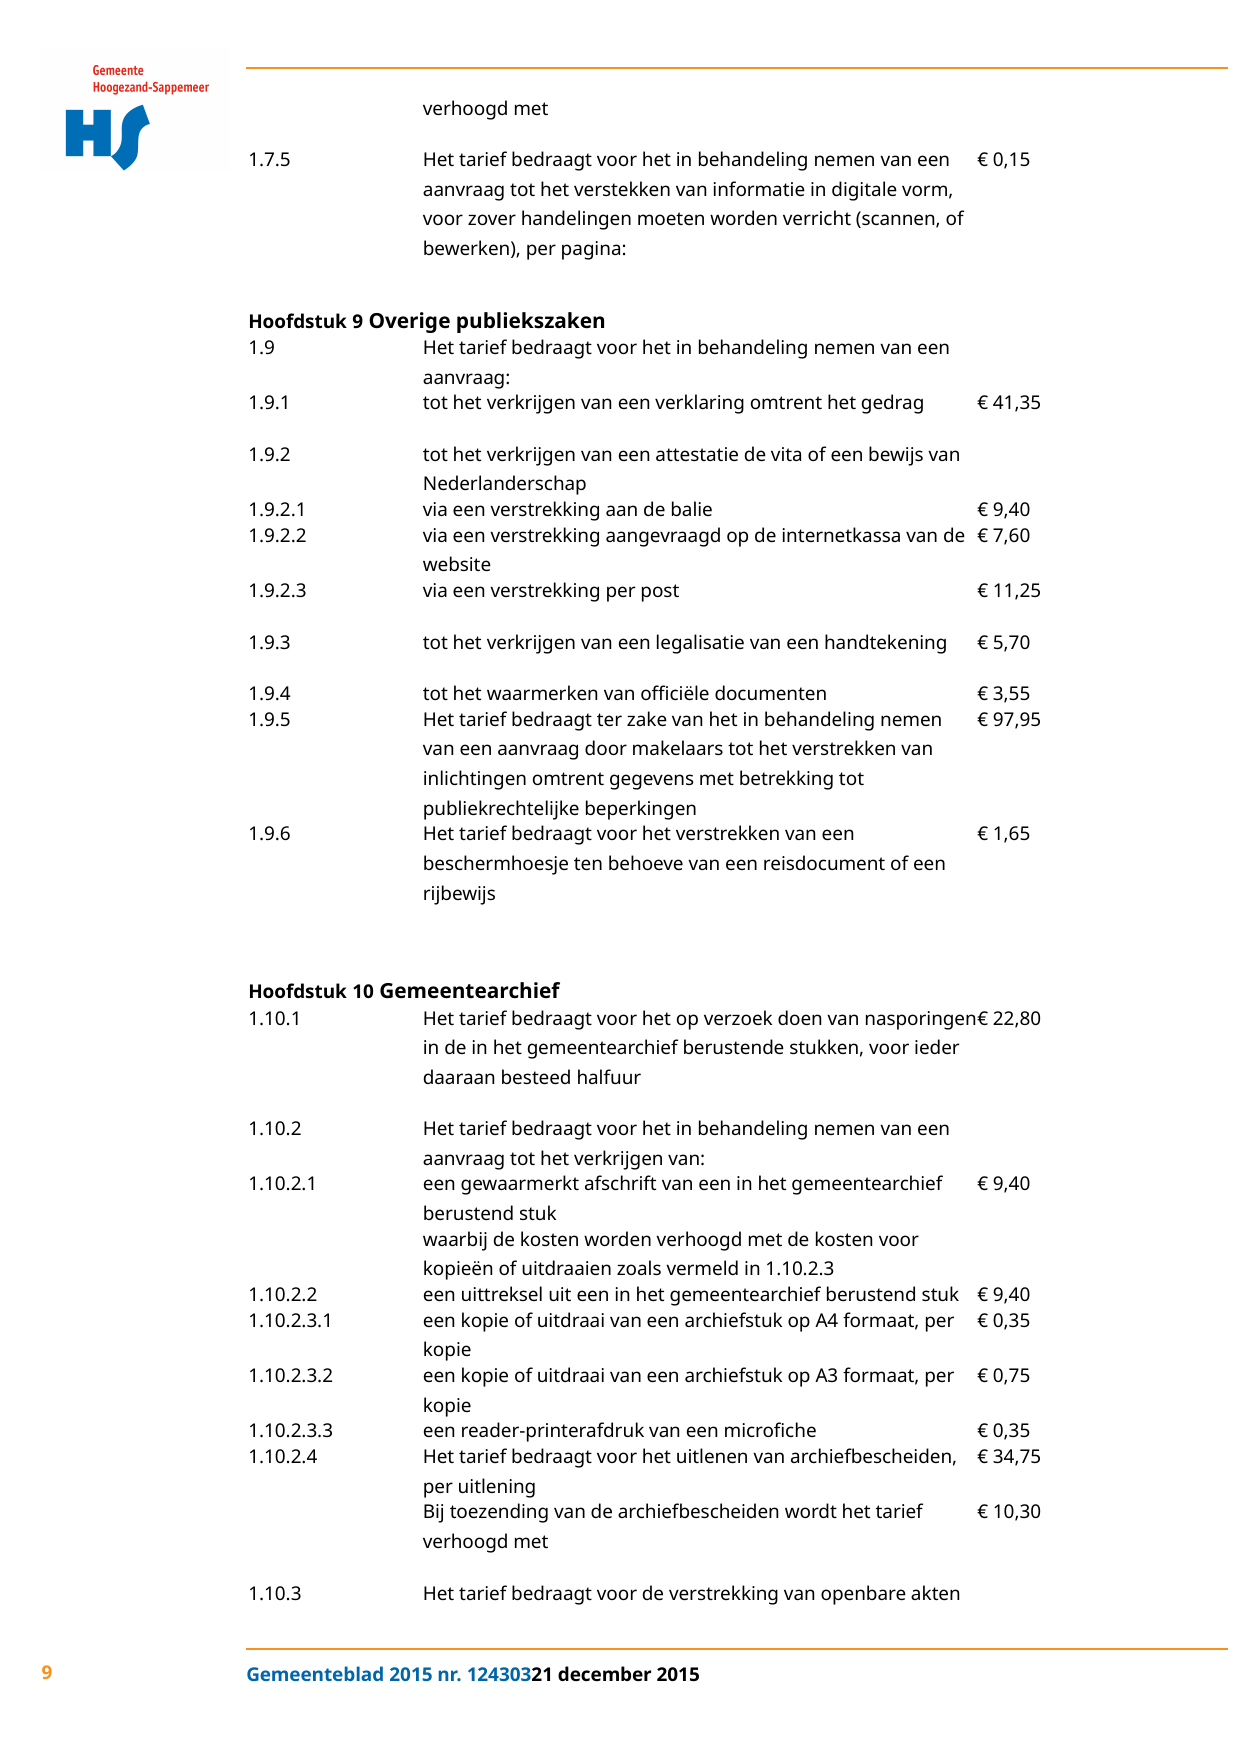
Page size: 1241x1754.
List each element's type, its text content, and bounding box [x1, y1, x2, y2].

table_cell [423, 905, 977, 931]
table_cell 1.9.3 [248, 629, 423, 654]
table_cell een kopie of uitdraai van een archiefstuk op A3 formaat, per kopie [423, 1362, 977, 1418]
table_cell € 3,55 [977, 680, 1152, 706]
table_cell [248, 1090, 423, 1115]
table_cell 1.9.2 [248, 441, 423, 496]
table_cell [248, 603, 423, 629]
table_cell [423, 1554, 977, 1580]
table_cell [423, 415, 977, 441]
table_cell Het tarief bedraagt voor het verstrekken van een beschermhoesje ten behoeve van een reisdocument of een rijbewijs [423, 821, 977, 905]
table_cell € 9,40 [977, 1171, 1152, 1226]
table_header € 22,80 [977, 1005, 1152, 1089]
table_cell [977, 1580, 1152, 1605]
table_header 1.10.1 [248, 1005, 423, 1089]
table_cell 1.10.2.3.3 [248, 1418, 423, 1443]
table_cell [248, 415, 423, 441]
table_cell [248, 1499, 423, 1554]
table_cell € 34,75 [977, 1443, 1152, 1499]
table_header Het tarief bedraagt voor het in behandeling nemen van een aanvraag: [423, 334, 977, 389]
table_cell via een verstrekking aan de balie [423, 496, 977, 522]
table_cell [977, 121, 1152, 146]
table_cell [977, 1226, 1152, 1281]
table_cell Bij toezending van de archiefbescheiden wordt het tarief verhoogd met [423, 1499, 977, 1554]
table_cell € 9,40 [977, 496, 1152, 522]
table_cell [423, 1090, 977, 1115]
table_cell [248, 261, 423, 286]
table_cell 1.10.2.3.1 [248, 1307, 423, 1362]
table_cell 1.9.1 [248, 390, 423, 415]
table_cell € 1,65 [977, 821, 1152, 905]
table_cell 1.10.3 [248, 1580, 423, 1605]
table_cell [977, 1090, 1152, 1115]
table_header [977, 334, 1152, 389]
table_cell [423, 121, 977, 146]
picture [41, 47, 231, 172]
table_cell [248, 931, 423, 957]
text Hoofdstuk 10 Gemeentearchief [248, 976, 1152, 1004]
table_cell [248, 1554, 423, 1580]
table_cell € 9,40 [977, 1281, 1152, 1307]
table_cell 1.10.2.1 [248, 1171, 423, 1226]
table_cell tot het verkrijgen van een attestatie de vita of een bewijs van Nederlanderschap [423, 441, 977, 496]
table_cell 1.10.2.3.2 [248, 1362, 423, 1418]
table_cell € 11,25 [977, 578, 1152, 603]
table_cell Het tarief bedraagt ter zake van het in behandeling nemen van een aanvraag door makelaars tot het verstrekken van inlichtingen omtrent gegevens met betrekking tot publiekrechtelijke beperkingen [423, 706, 977, 821]
table_cell € 41,35 [977, 390, 1152, 415]
table_cell via een verstrekking per post [423, 578, 977, 603]
table_cell [423, 931, 977, 957]
table_cell 1.9.2.1 [248, 496, 423, 522]
table_cell € 5,70 [977, 629, 1152, 654]
table_cell 1.9.2.2 [248, 522, 423, 577]
table_cell € 97,95 [977, 706, 1152, 821]
table_cell [977, 931, 1152, 957]
table_cell [977, 1554, 1152, 1580]
table_cell via een verstrekking aangevraagd op de internetkassa van de website [423, 522, 977, 577]
table_cell 1.10.2 [248, 1115, 423, 1171]
table_cell 1.10.2.4 [248, 1443, 423, 1499]
table_cell [423, 655, 977, 680]
table_cell tot het waarmerken van officiële documenten [423, 680, 977, 706]
table_cell € 0,75 [977, 1362, 1152, 1418]
table_cell [423, 261, 977, 286]
table_cell 1.9.2.3 [248, 578, 423, 603]
table_cell een gewaarmerkt afschrift van een in het gemeentearchief berustend stuk [423, 1171, 977, 1226]
text Hoofdstuk 9 Overige publiekszaken [248, 306, 1152, 334]
table_cell Het tarief bedraagt voor het uitlenen van archiefbescheiden, per uitlening [423, 1443, 977, 1499]
table_cell een uittreksel uit een in het gemeentearchief berustend stuk [423, 1281, 977, 1307]
table_cell tot het verkrijgen van een verklaring omtrent het gedrag [423, 390, 977, 415]
table_cell waarbij de kosten worden verhoogd met de kosten voor kopieën of uitdraaien zoals vermeld in 1.10.2.3 [423, 1226, 977, 1281]
table_cell [977, 603, 1152, 629]
table_header Het tarief bedraagt voor het op verzoek doen van nasporingen in de in het gemeentearchief berustende stukken, voor ieder daaraan besteed halfuur [423, 1005, 977, 1089]
table_cell een kopie of uitdraai van een archiefstuk op A4 formaat, per kopie [423, 1307, 977, 1362]
table_cell [977, 441, 1152, 496]
table_cell € 10,30 [977, 1499, 1152, 1554]
table_cell [977, 415, 1152, 441]
table_cell een reader-printerafdruk van een microfiche [423, 1418, 977, 1443]
table_cell € 0,35 [977, 1418, 1152, 1443]
table_cell 1.9.5 [248, 706, 423, 821]
table_cell tot het verkrijgen van een legalisatie van een handtekening [423, 629, 977, 654]
table_cell Het tarief bedraagt voor de verstrekking van openbare akten [423, 1580, 977, 1605]
table_cell [977, 905, 1152, 931]
table_cell 1.10.2.2 [248, 1281, 423, 1307]
table_cell [977, 655, 1152, 680]
table_cell [248, 121, 423, 146]
table_cell [977, 95, 1152, 121]
table_cell [423, 603, 977, 629]
table_cell € 0,35 [977, 1307, 1152, 1362]
table_cell [248, 1226, 423, 1281]
table_cell € 7,60 [977, 522, 1152, 577]
table_cell 1.9.6 [248, 821, 423, 905]
table_cell [248, 95, 423, 121]
table_cell 1.9.4 [248, 680, 423, 706]
table_cell Het tarief bedraagt voor het in behandeling nemen van een aanvraag tot het verstekken van informatie in digitale vorm, voor zover handelingen moeten worden verricht (scannen, of bewerken), per pagina: [423, 146, 977, 261]
table_cell € 0,15 [977, 146, 1152, 261]
table_header 1.9 [248, 334, 423, 389]
table_cell Het tarief bedraagt voor het in behandeling nemen van een aanvraag tot het verkrijgen van: [423, 1115, 977, 1171]
table_cell [248, 905, 423, 931]
table_cell 1.7.5 [248, 146, 423, 261]
table_cell [977, 261, 1152, 286]
table_cell [977, 1115, 1152, 1171]
table_cell [248, 655, 423, 680]
table_cell verhoogd met [423, 95, 977, 121]
